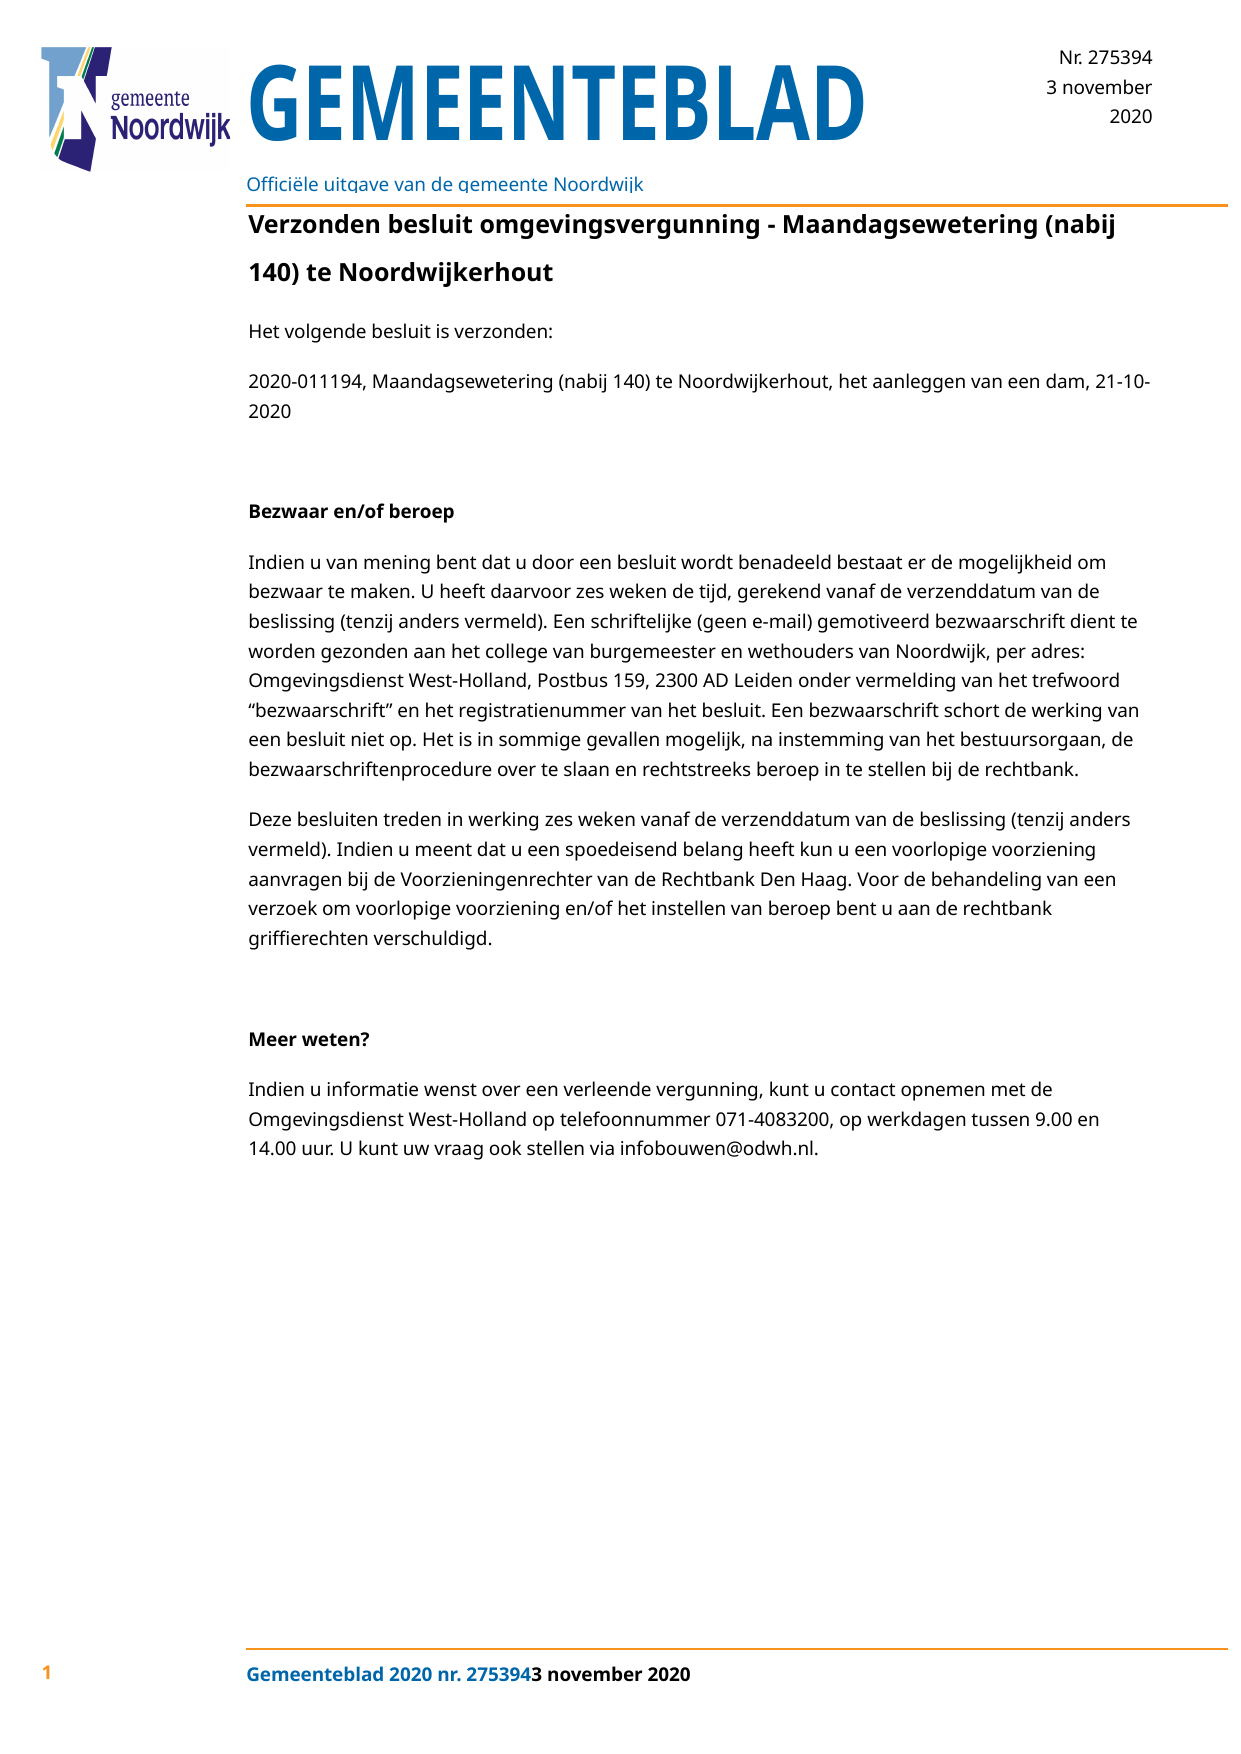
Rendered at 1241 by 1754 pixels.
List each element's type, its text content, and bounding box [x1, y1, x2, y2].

text Verzonden besluit omgevingsvergunning - Maandagsewetering (nabij 140) te Noordwijkerhout [248, 207, 1152, 288]
text Meer weten? [248, 1026, 1152, 1052]
text Het volgende besluit is verzonden: [248, 318, 1152, 344]
text 2020-011194, Maandagsewetering (nabij 140) te Noordwijkerhout, het aanleggen van een dam, 21-10-2020 [248, 368, 1152, 424]
text Deze besluiten treden in werking zes weken vanaf de verzenddatum van de beslissing (tenzij anders vermeld). Indien u meent dat u een spoedeisend belang heeft kun u een voorlopige voorziening aanvragen bij de Voorzieningenrechter van de Rechtbank Den Haag. Voor de behandeling van een verzoek om voorlopige voorziening en/of het instellen van beroep bent u aan de rechtbank griffierechten verschuldigd. [248, 807, 1152, 951]
text Indien u van mening bent dat u door een besluit wordt benadeeld bestaat er de mogelijkheid om bezwaar te maken. U heeft daarvoor zes weken de tijd, gerekend vanaf de verzenddatum van de beslissing (tenzij anders vermeld). Een schriftelijke (geen e-mail) gemotiveerd bezwaarschrift dient te worden gezonden aan het college van burgemeester en wethouders van Noordwijk, per adres: Omgevingsdienst West-Holland, Postbus 159, 2300 AD Leiden onder vermelding van het trefwoord “bezwaarschrift” en het registratienummer van het besluit. Een bezwaarschrift schort de werking van een besluit niet op. Het is in sommige gevallen mogelijk, na instemming van het bestuursorgaan, de bezwaarschriftenprocedure over te slaan en rechtstreeks beroep in te stellen bij de rechtbank. [248, 549, 1152, 782]
text Indien u informatie wenst over een verleende vergunning, kunt u contact opnemen met de Omgevingsdienst West-Holland op telefoonnummer 071-4083200, op werkdagen tussen 9.00 en 14.00 uur. U kunt uw vraag ook stellen via infobouwen@odwh.nl. [248, 1076, 1152, 1161]
text Bezwaar en/of beroep [248, 499, 1152, 524]
picture [41, 47, 231, 172]
